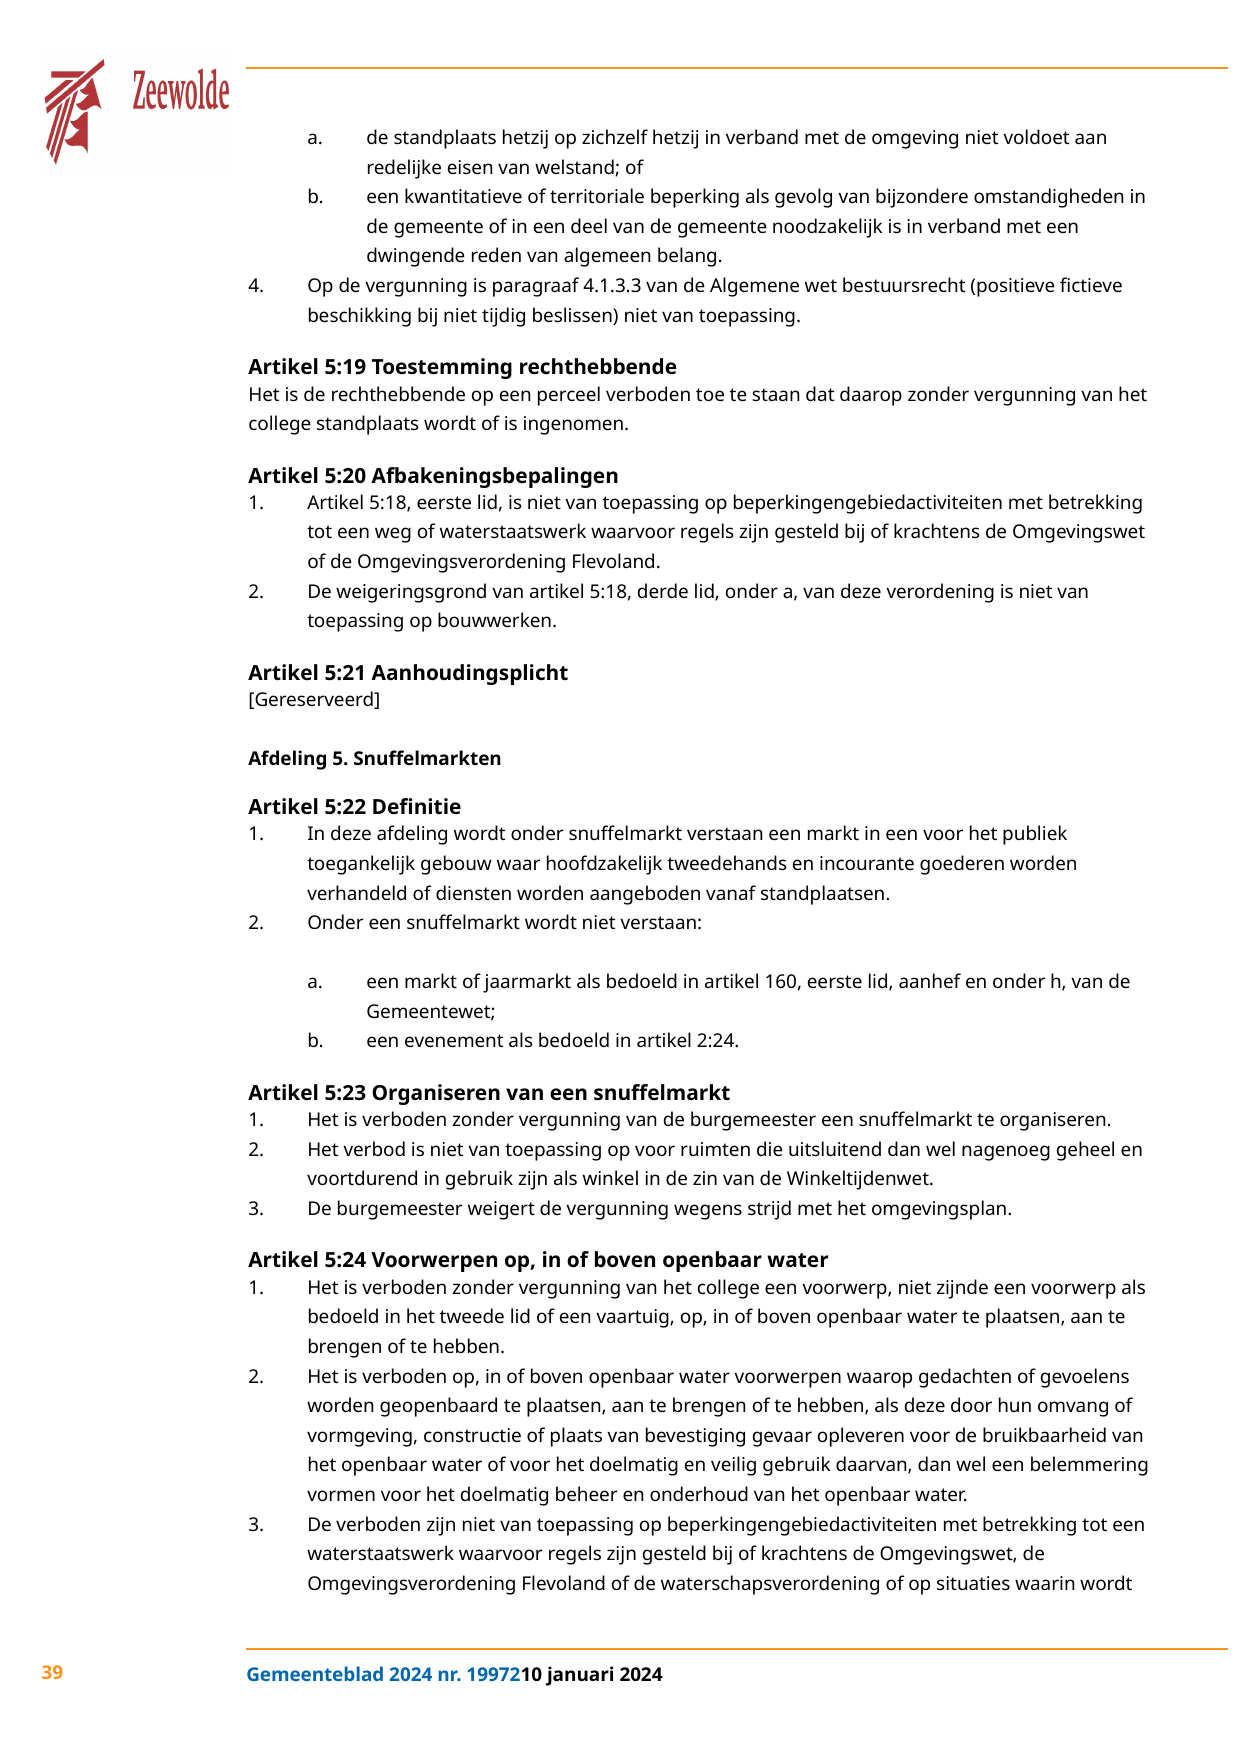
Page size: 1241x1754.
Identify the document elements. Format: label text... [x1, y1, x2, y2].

list Het is verboden op, in of boven openbaar water voorwerpen waarop gedachten of gevoelens worden geopenbaard te plaatsen, aan te brengen of te hebben, als deze door hun omvang of vormgeving, constructie of plaats van bevestiging gevaar opleveren voor de bruikbaarheid van het openbaar water of voor het doelmatig en veilig gebruik daarvan, dan wel een belemmering vormen voor het doelmatig beheer en onderhoud van het openbaar water. [248, 1363, 1152, 1507]
text Artikel 5:22 Definitie [248, 792, 1152, 821]
text Afdeling 5. Snuffelmarkten [248, 746, 1152, 771]
list een evenement als bedoeld in artikel 2:24. [307, 1028, 1152, 1053]
list De burgemeester weigert de vergunning wegens strijd met het omgevingsplan. [248, 1195, 1152, 1221]
list een kwantitatieve of territoriale beperking als gevolg van bijzondere omstandigheden in de gemeente of in een deel van de gemeente noodzakelijk is in verband met een dwingende reden van algemeen belang. [307, 183, 1152, 268]
text [Gereserveerd] [248, 686, 1152, 712]
list Het verbod is niet van toepassing op voor ruimten die uitsluitend dan wel nagenoeg geheel en voortdurend in gebruik zijn als winkel in de zin van de Winkeltijdenwet. [248, 1136, 1152, 1191]
picture [41, 47, 231, 172]
list In deze afdeling wordt onder snuffelmarkt verstaan een markt in een voor het publiek toegankelijk gebouw waar hoofdzakelijk tweedehands en incourante goederen worden verhandeld of diensten worden aangeboden vanaf standplaatsen. [248, 821, 1152, 905]
text Het is de rechthebbende op een perceel verboden toe te staan dat daarop zonder vergunning van het college standplaats wordt of is ingenomen. [248, 381, 1152, 436]
text Artikel 5:23 Organiseren van een snuffelmarkt [248, 1078, 1152, 1106]
list Artikel 5:18, eerste lid, is niet van toepassing op beperkingengebiedactiviteiten met betrekking tot een weg of waterstaatswerk waarvoor regels zijn gesteld bij of krachtens de Omgevingswet of de Omgevingsverordening Flevoland. [248, 489, 1152, 574]
text Artikel 5:20 Afbakeningsbepalingen [248, 461, 1152, 489]
list de standplaats hetzij op zichzelf hetzij in verband met de omgeving niet voldoet aan redelijke eisen van welstand; of [307, 124, 1152, 180]
text Artikel 5:19 Toestemming rechthebbende [248, 352, 1152, 381]
list Onder een snuffelmarkt wordt niet verstaan: [248, 909, 1152, 935]
text Artikel 5:21 Aanhoudingsplicht [248, 658, 1152, 686]
list De weigeringsgrond van artikel 5:18, derde lid, onder a, van deze verordening is niet van toepassing op bouwwerken. [248, 578, 1152, 633]
list Het is verboden zonder vergunning van de burgemeester een snuffelmarkt te organiseren. [248, 1106, 1152, 1132]
list Op de vergunning is paragraaf 4.1.3.3 van de Algemene wet bestuursrecht (positieve fictieve beschikking bij niet tijdig beslissen) niet van toepassing. [248, 272, 1152, 328]
list De verboden zijn niet van toepassing op beperkingengebiedactiviteiten met betrekking tot een waterstaatswerk waarvoor regels zijn gesteld bij of krachtens de Omgevingswet, de Omgevingsverordening Flevoland of de waterschapsverordening of op situaties waarin wordt [248, 1511, 1152, 1596]
list Het is verboden zonder vergunning van het college een voorwerp, niet zijnde een voorwerp als bedoeld in het tweede lid of een vaartuig, op, in of boven openbaar water te plaatsen, aan te brengen of te hebben. [248, 1274, 1152, 1359]
list een markt of jaarmarkt als bedoeld in artikel 160, eerste lid, aanhef en onder h, van de Gemeentewet; [307, 968, 1152, 1024]
text Artikel 5:24 Voorwerpen op, in of boven openbaar water [248, 1246, 1152, 1274]
